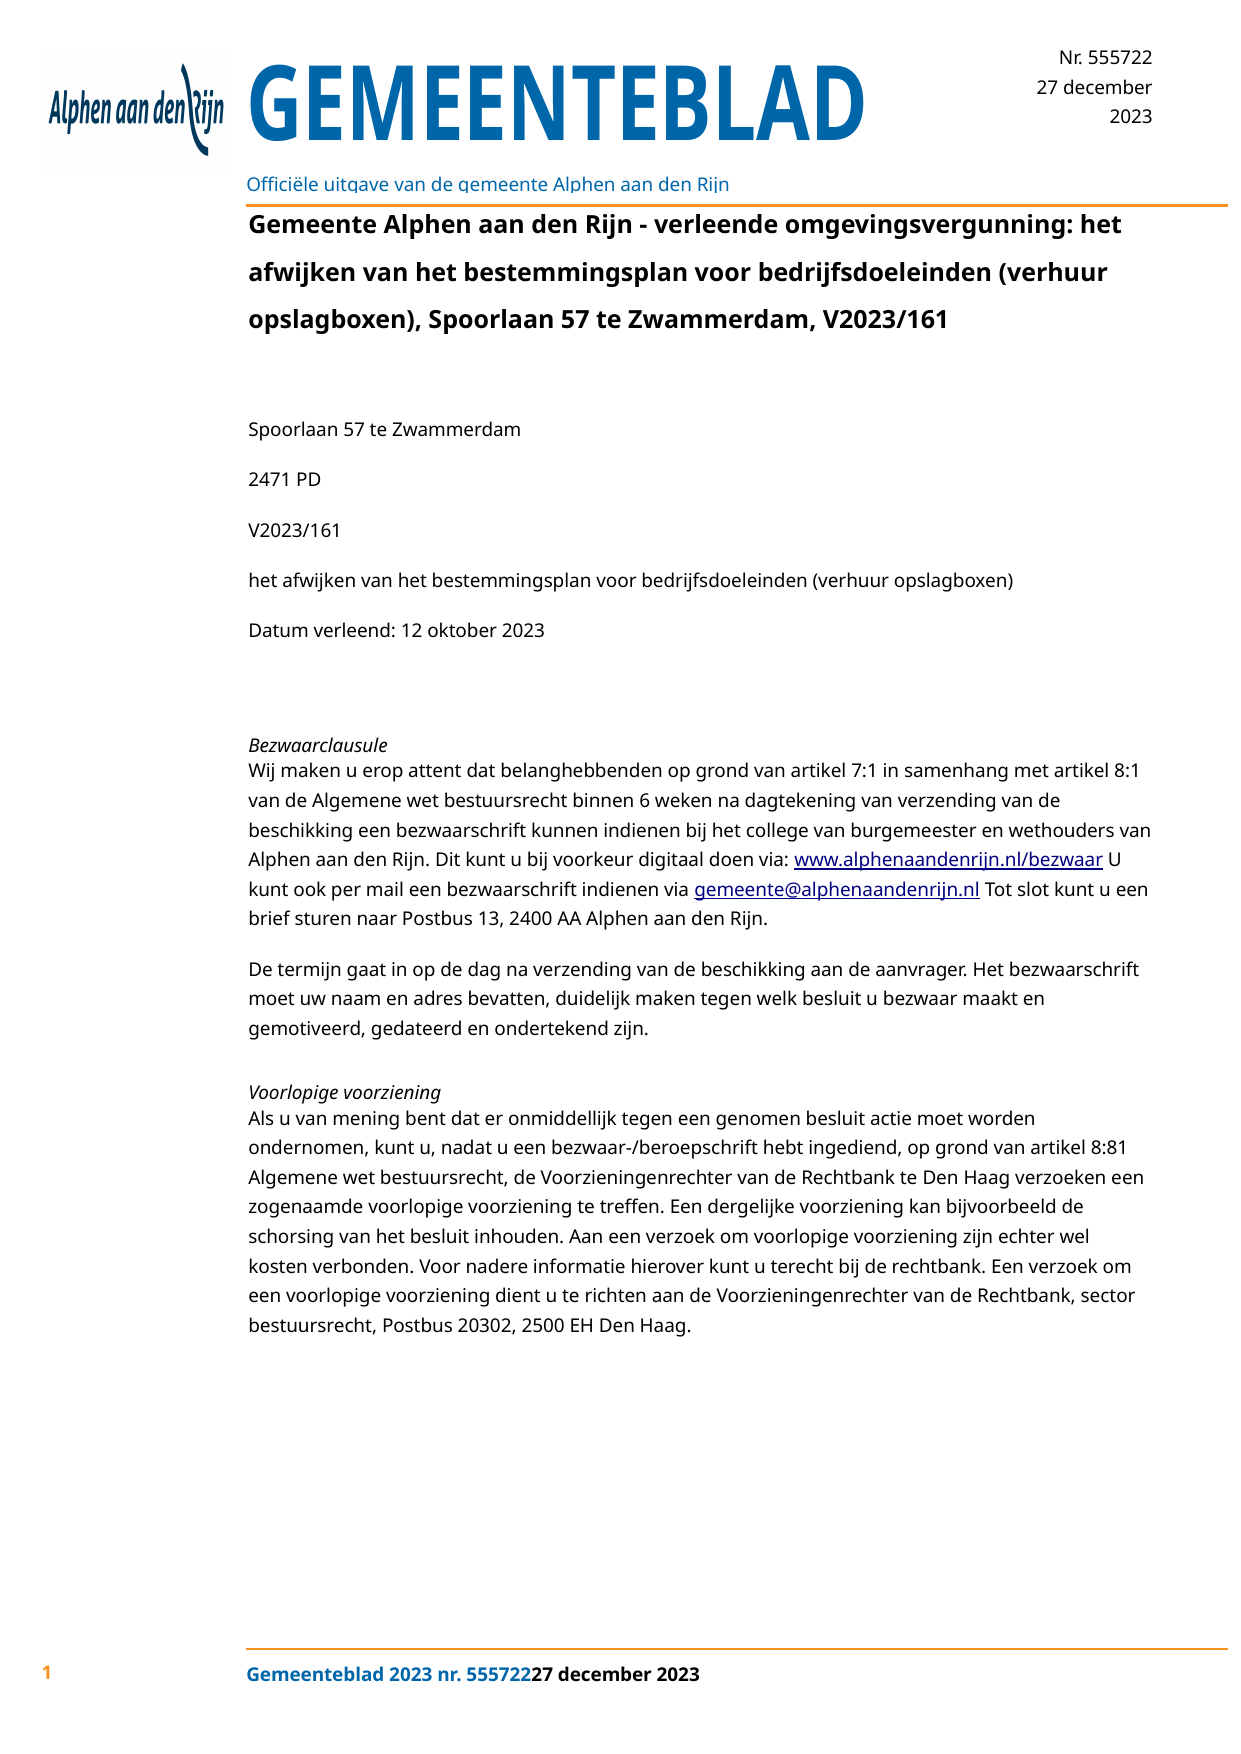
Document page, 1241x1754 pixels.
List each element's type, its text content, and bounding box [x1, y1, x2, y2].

text V2023/161 [248, 517, 1152, 542]
text Spoorlaan 57 te Zwammerdam [248, 416, 1152, 442]
text het afwijken van het bestemmingsplan voor bedrijfsdoeleinden (verhuur opslagboxen) [248, 567, 1152, 593]
text Als u van mening bent dat er onmiddellijk tegen een genomen besluit actie moet worden ondernomen, kunt u, nadat u een bezwaar-/beroepschrift hebt ingediend, op grond van artikel 8:81 Algemene wet bestuursrecht, de Voorzieningenrechter van de Rechtbank te Den Haag verzoeken een zogenaamde voorlopige voorziening te treffen. Een dergelijke voorziening kan bijvoorbeeld de schorsing van het besluit inhouden. Aan een verzoek om voorlopige voorziening zijn echter wel kosten verbonden. Voor nadere informatie hierover kunt u terecht bij de rechtbank. Een verzoek om een voorlopige voorziening dient u te richten aan de Voorzieningenrechter van de Rechtbank, sector bestuursrecht, Postbus 20302, 2500 EH Den Haag. [248, 1105, 1152, 1338]
text 2471 PD [248, 466, 1152, 492]
text Datum verleend: 12 oktober 2023 [248, 618, 1152, 643]
text Gemeente Alphen aan den Rijn - verleende omgevingsvergunning: het afwijken van het bestemmingsplan voor bedrijfsdoeleinden (verhuur opslagboxen), Spoorlaan 57 te Zwammerdam, V2023/161 [248, 207, 1152, 336]
text Bezwaarclausule [248, 732, 1152, 758]
text Wij maken u erop attent dat belanghebbenden op grond van artikel 7:1 in samenhang met artikel 8:1 van de Algemene wet bestuursrecht binnen 6 weken na dagtekening van verzending van de beschikking een bezwaarschrift kunnen indienen bij het college van burgemeester en wethouders van Alphen aan den Rijn. Dit kunt u bij voorkeur digitaal doen via: www.alphenaandenrijn.nl/bezwaar U kunt ook per mail een bezwaarschrift indienen via gemeente@alphenaandenrijn.nl Tot slot kunt u een brief sturen naar Postbus 13, 2400 AA Alphen aan den Rijn. [248, 758, 1152, 931]
text De termijn gaat in op de dag na verzending van de beschikking aan de aanvrager. Het bezwaarschrift moet uw naam en adres bevatten, duidelijk maken tegen welk besluit u bezwaar maakt en gemotiveerd, gedateerd en ondertekend zijn. [248, 956, 1152, 1041]
text Voorlopige voorziening [248, 1079, 1152, 1105]
picture [41, 47, 231, 172]
